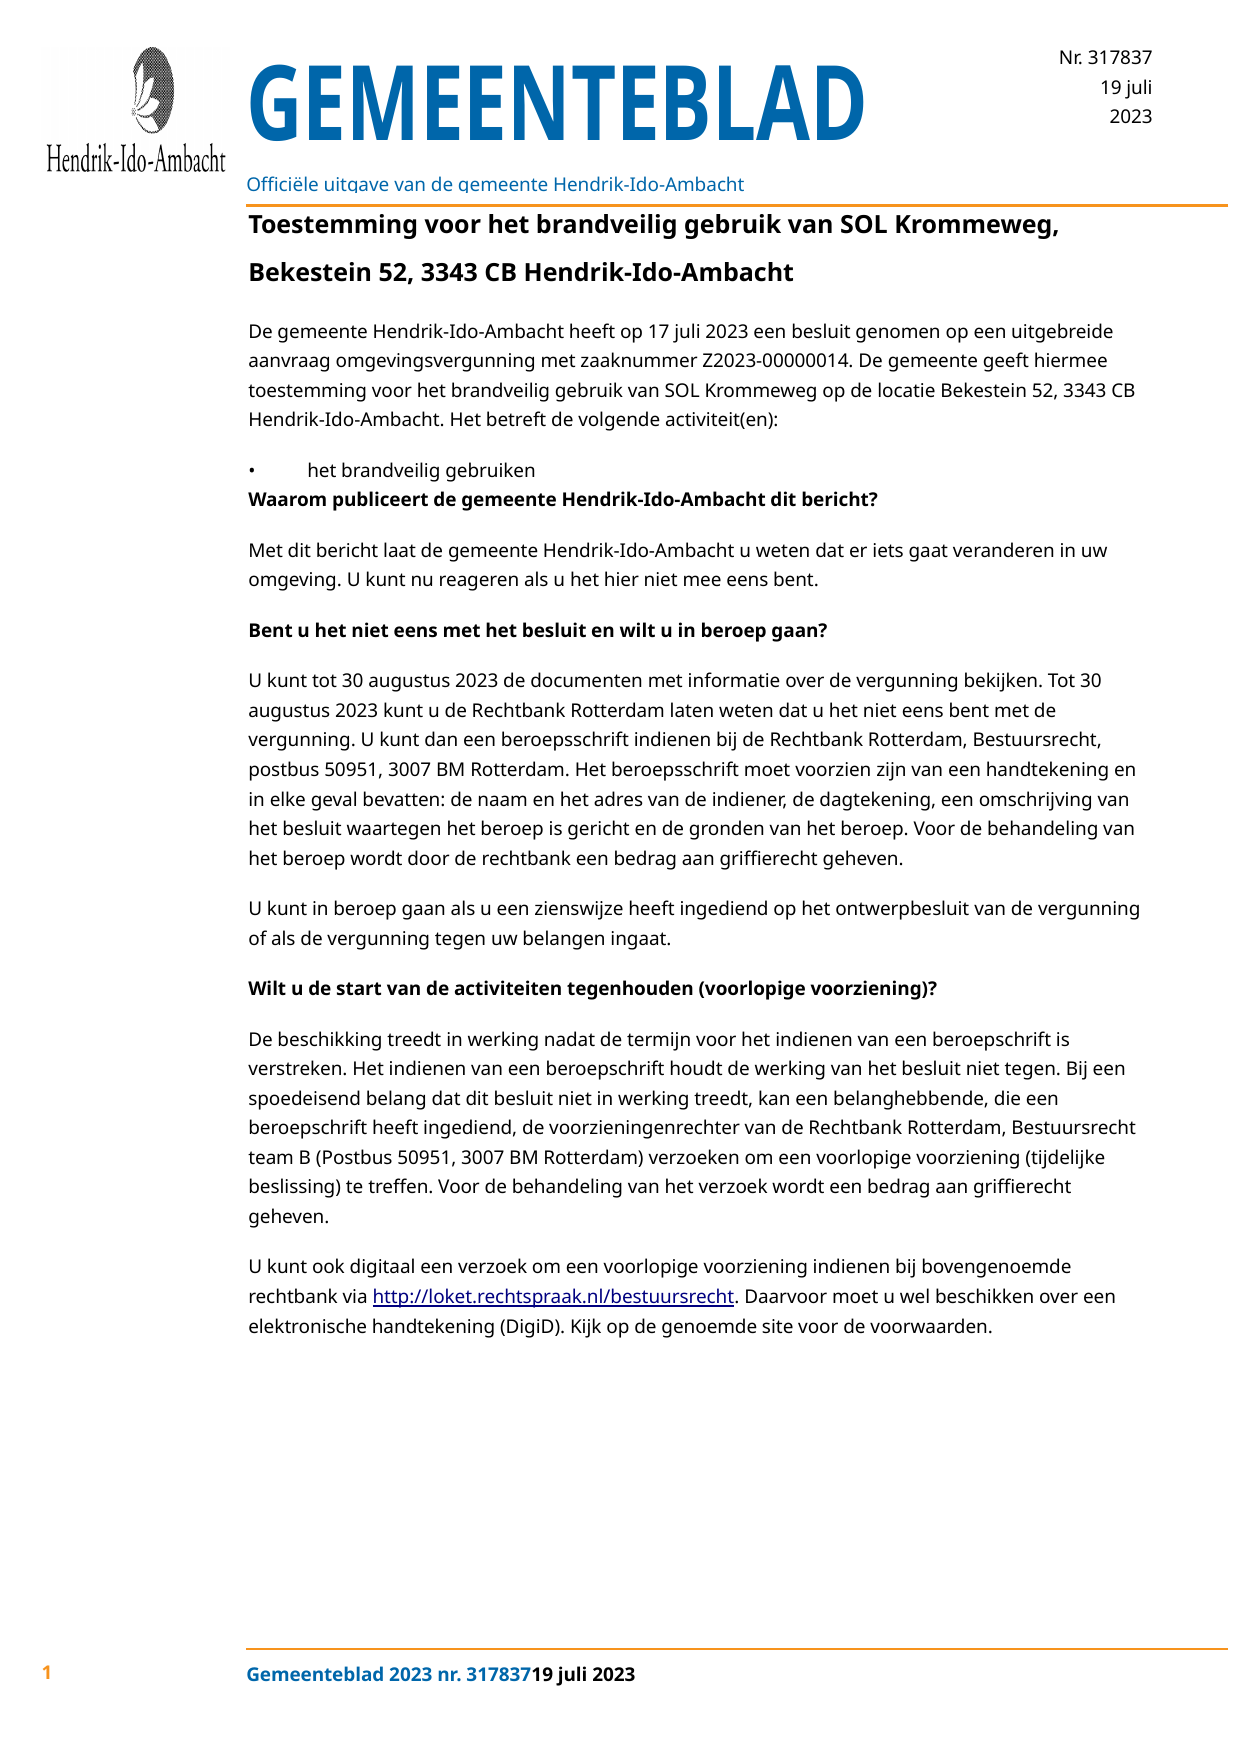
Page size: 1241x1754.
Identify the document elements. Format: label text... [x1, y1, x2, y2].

text Bent u het niet eens met het besluit en wilt u in beroep gaan? [248, 617, 1152, 643]
text Met dit bericht laat de gemeente Hendrik-Ido-Ambacht u weten dat er iets gaat veranderen in uw omgeving. U kunt nu reageren als u het hier niet mee eens bent. [248, 537, 1152, 592]
picture [41, 47, 231, 172]
text U kunt tot 30 augustus 2023 de documenten met informatie over de vergunning bekijken. Tot 30 augustus 2023 kunt u de Rechtbank Rotterdam laten weten dat u het niet eens bent met de vergunning. U kunt dan een beroepsschrift indienen bij de Rechtbank Rotterdam, Bestuursrecht, postbus 50951, 3007 BM Rotterdam. Het beroepsschrift moet voorzien zijn van een handtekening en in elke geval bevatten: de naam en het adres van de indiener, de dagtekening, een omschrijving van het besluit waartegen het beroep is gericht en de gronden van het beroep. Voor de behandeling van het beroep wordt door de rechtbank een bedrag aan griffierecht geheven. [248, 667, 1152, 871]
text U kunt ook digitaal een verzoek om een voorlopige voorziening indienen bij bovengenoemde rechtbank via http://loket.rechtspraak.nl/bestuursrecht. Daarvoor moet u wel beschikken over een elektronische handtekening (DigiD). Kijk op de genoemde site voor de voorwaarden. [248, 1254, 1152, 1339]
text De beschikking treedt in werking nadat de termijn voor het indienen van een beroepschrift is verstreken. Het indienen van een beroepschrift houdt de werking van het besluit niet tegen. Bij een spoedeisend belang dat dit besluit niet in werking treedt, kan een belanghebbende, die een beroepschrift heeft ingediend, de voorzieningenrechter van de Rechtbank Rotterdam, Bestuursrecht team B (Postbus 50951, 3007 BM Rotterdam) verzoeken om een voorlopige voorziening (tijdelijke beslissing) te treffen. Voor de behandeling van het verzoek wordt een bedrag aan griffierecht geheven. [248, 1026, 1152, 1229]
list het brandveilig gebruiken [248, 457, 1152, 483]
text U kunt in beroep gaan als u een zienswijze heeft ingediend op het ontwerpbesluit van de vergunning of als de vergunning tegen uw belangen ingaat. [248, 895, 1152, 951]
text De gemeente Hendrik-Ido-Ambacht heeft op 17 juli 2023 een besluit genomen op een uitgebreide aanvraag omgevingsvergunning met zaaknummer Z2023-00000014. De gemeente geeft hiermee toestemming voor het brandveilig gebruik van SOL Krommeweg op de locatie Bekestein 52, 3343 CB Hendrik-Ido-Ambacht. Het betreft de volgende activiteit(en): [248, 318, 1152, 432]
text Waarom publiceert de gemeente Hendrik-Ido-Ambacht dit bericht? [248, 487, 1152, 512]
text Wilt u de start van de activiteiten tegenhouden (voorlopige voorziening)? [248, 975, 1152, 1001]
text Toestemming voor het brandveilig gebruik van SOL Krommeweg, Bekestein 52, 3343 CB Hendrik-Ido-Ambacht [248, 207, 1152, 288]
